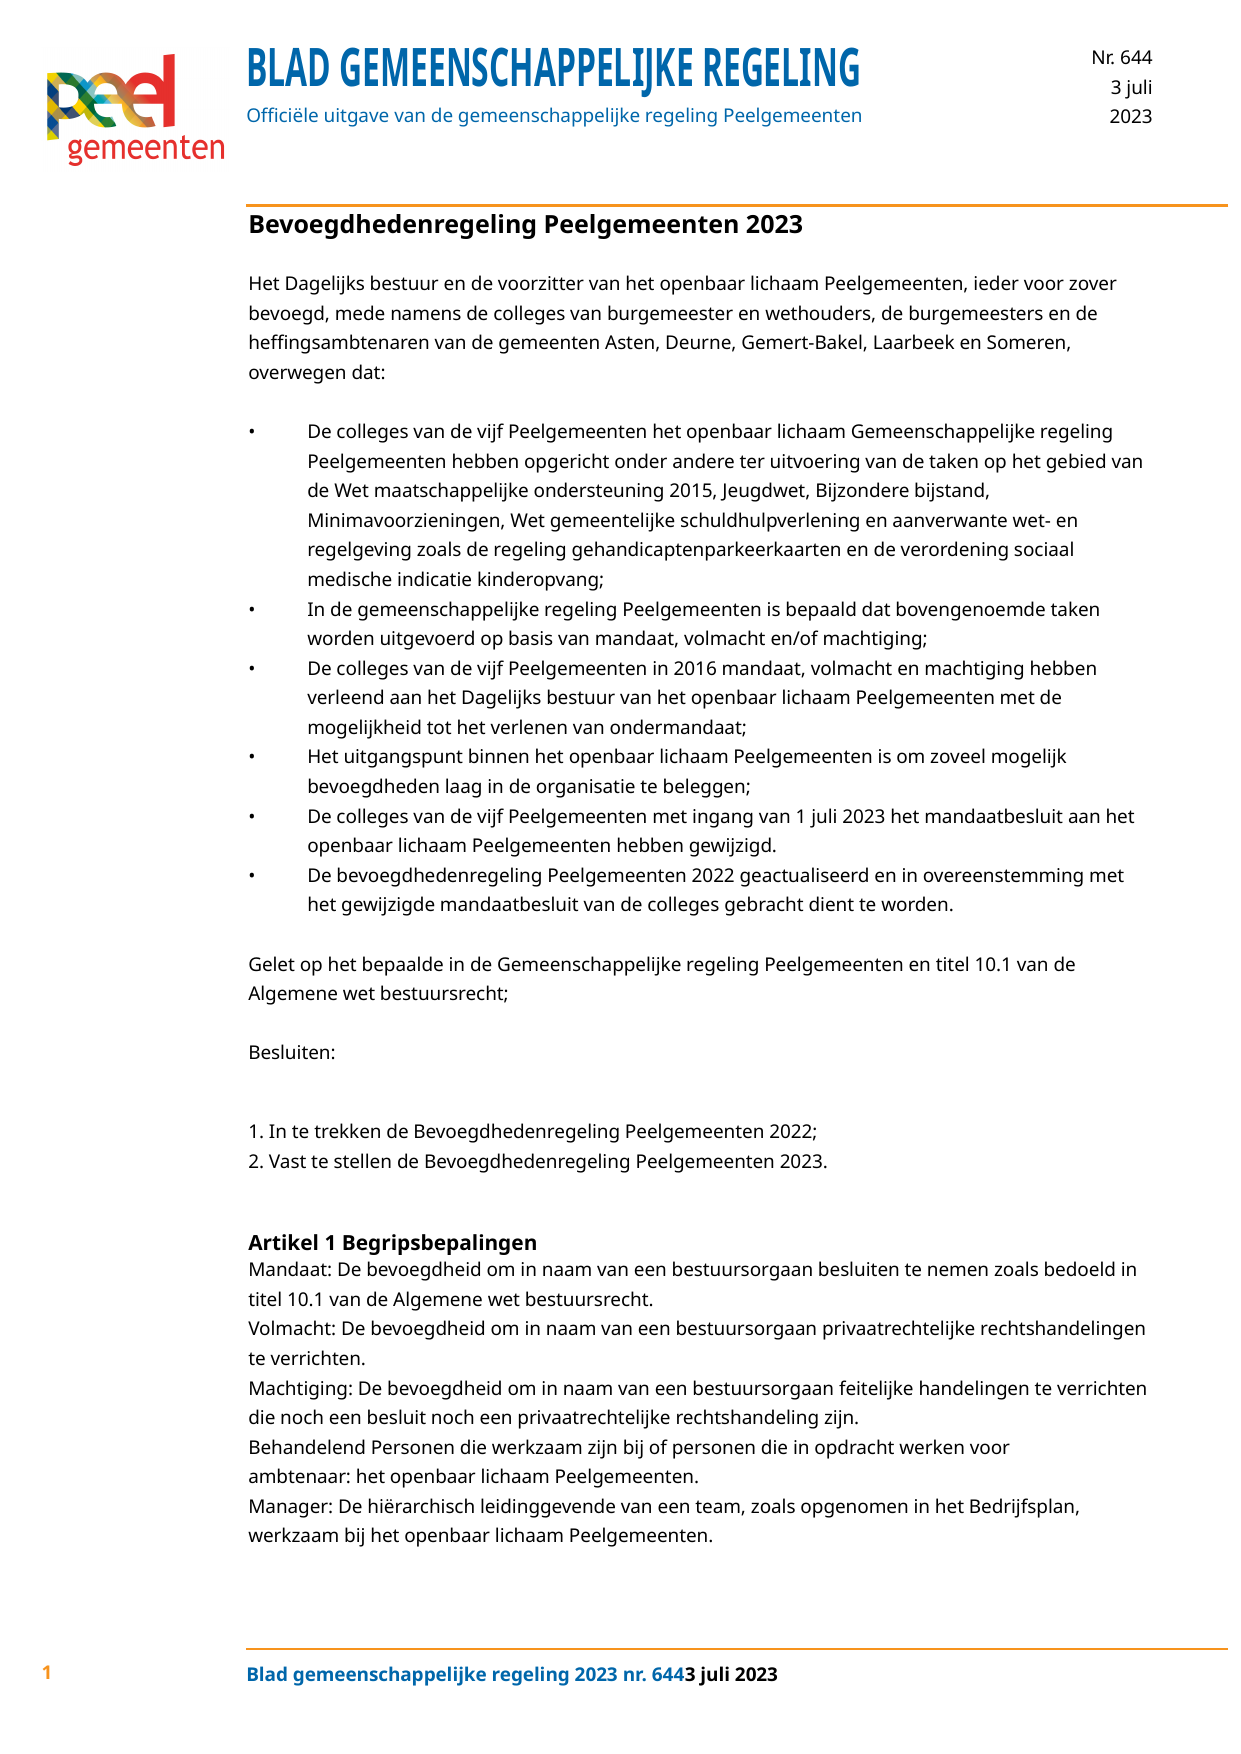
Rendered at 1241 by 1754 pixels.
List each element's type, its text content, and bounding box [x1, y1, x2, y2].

text Machtiging: De bevoegdheid om in naam van een bestuursorgaan feitelijke handelingen te verrichten die noch een besluit noch een privaatrechtelijke rechtshandeling zijn. [248, 1375, 1152, 1430]
list De colleges van de vijf Peelgemeenten het openbaar lichaam Gemeenschappelijke regeling Peelgemeenten hebben opgericht onder andere ter uitvoering van de taken op het gebied van de Wet maatschappelijke ondersteuning 2015, Jeugdwet, Bijzondere bijstand, Minimavoorzieningen, Wet gemeentelijke schuldhulpverlening en aanverwante wet- en regelgeving zoals de regeling gehandicaptenparkeerkaarten en de verordening sociaal medische indicatie kinderopvang; [248, 418, 1152, 592]
text Het Dagelijks bestuur en de voorzitter van het openbaar lichaam Peelgemeenten, ieder voor zover bevoegd, mede namens de colleges van burgemeester en wethouders, de burgemeesters en de heffingsambtenaren van de gemeenten Asten, Deurne, Gemert-Bakel, Laarbeek en Someren, overwegen dat: [248, 270, 1152, 385]
list In de gemeenschappelijke regeling Peelgemeenten is bepaald dat bovengenoemde taken worden uitgevoerd op basis van mandaat, volmacht en/of machtiging; [248, 596, 1152, 651]
text 2. Vast te stellen de Bevoegdhedenregeling Peelgemeenten 2023. [248, 1148, 1152, 1174]
text ambtenaar: het openbaar lichaam Peelgemeenten. [248, 1463, 1152, 1489]
picture [41, 47, 231, 172]
text Bevoegdhedenregeling Peelgemeenten 2023 [248, 207, 1152, 241]
text Volmacht: De bevoegdheid om in naam van een bestuursorgaan privaatrechtelijke rechtshandelingen te verrichten. [248, 1316, 1152, 1371]
text Besluiten: [248, 1039, 1152, 1065]
list De colleges van de vijf Peelgemeenten met ingang van 1 juli 2023 het mandaatbesluit aan het openbaar lichaam Peelgemeenten hebben gewijzigd. [248, 803, 1152, 858]
list De colleges van de vijf Peelgemeenten in 2016 mandaat, volmacht en machtiging hebben verleend aan het Dagelijks bestuur van het openbaar lichaam Peelgemeenten met de mogelijkheid tot het verlenen van ondermandaat; [248, 655, 1152, 740]
text Artikel 1 Begripsbepalingen [248, 1228, 1152, 1256]
text 1. In te trekken de Bevoegdhedenregeling Peelgemeenten 2022; [248, 1118, 1152, 1144]
list Het uitgangspunt binnen het openbaar lichaam Peelgemeenten is om zoveel mogelijk bevoegdheden laag in de organisatie te beleggen; [248, 744, 1152, 799]
text Mandaat: De bevoegdheid om in naam van een bestuursorgaan besluiten te nemen zoals bedoeld in titel 10.1 van de Algemene wet bestuursrecht. [248, 1256, 1152, 1312]
list De bevoegdhedenregeling Peelgemeenten 2022 geactualiseerd en in overeenstemming met het gewijzigde mandaatbesluit van de colleges gebracht dient te worden. [248, 862, 1152, 917]
text Manager: De hiërarchisch leidinggevende van een team, zoals opgenomen in het Bedrijfsplan, werkzaam bij het openbaar lichaam Peelgemeenten. [248, 1493, 1152, 1548]
text Gelet op het bepaalde in de Gemeenschappelijke regeling Peelgemeenten en titel 10.1 van de Algemene wet bestuursrecht; [248, 951, 1152, 1006]
text Behandelend Personen die werkzaam zijn bij of personen die in opdracht werken voor [248, 1434, 1152, 1459]
